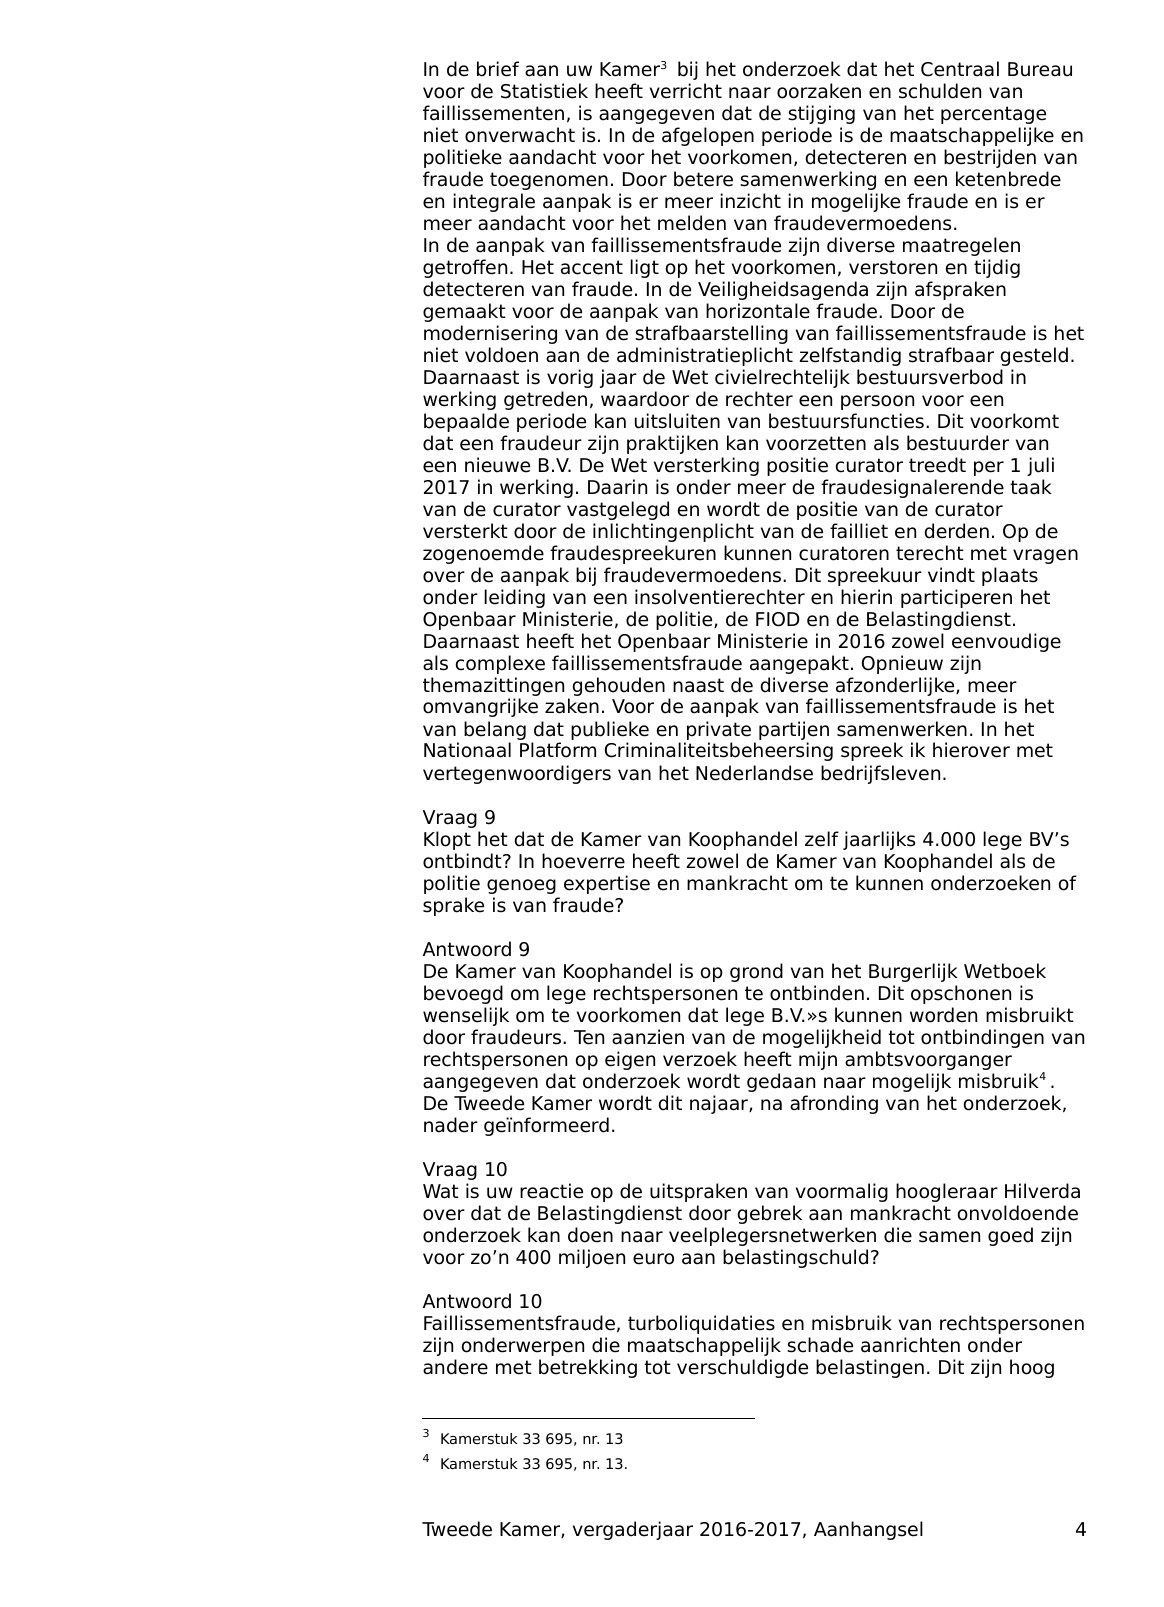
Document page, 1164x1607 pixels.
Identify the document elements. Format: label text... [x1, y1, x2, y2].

text De Kamer van Koophandel is op grond van het Burgerlijk Wetboek bevoegd om lege rechtspersonen te ontbinden. Dit opschonen is wenselijk om te voorkomen dat lege B.V.»s kunnen worden misbruikt door fraudeurs. Ten aanzien van de mogelijkheid tot ontbindingen van rechtspersonen op eigen verzoek heeft mijn ambtsvoorganger aangegeven dat onderzoek wordt gedaan naar mogelijk misbruik. De Tweede Kamer wordt dit najaar, na afronding van het onderzoek, nader geïnformeerd. [422, 961, 1087, 1136]
text Vraag 10 [422, 1159, 1087, 1181]
text In de brief aan uw Kamer bij het onderzoek dat het Centraal Bureau voor de Statistiek heeft verricht naar oorzaken en schulden van faillissementen, is aangegeven dat de stijging van het percentage niet onverwacht is. In de afgelopen periode is de maatschappelijke en politieke aandacht voor het voorkomen, detecteren en bestrijden van fraude toegenomen. Door betere samenwerking en een ketenbrede en integrale aanpak is er meer inzicht in mogelijke fraude en is er meer aandacht voor het melden van fraudevermoedens. [422, 59, 1087, 235]
text Antwoord 10 [422, 1291, 1087, 1313]
text Faillissementsfraude, turboliquidaties en misbruik van rechtspersonen zijn onderwerpen die maatschappelijk schade aanrichten onder andere met betrekking tot verschuldigde belastingen. Dit zijn hoog [422, 1313, 1087, 1379]
text Kamerstuk 33 695, nr. 13 [422, 1427, 1087, 1449]
text Vraag 9 [422, 807, 1087, 828]
text Kamerstuk 33 695, nr. 13. [422, 1452, 1087, 1474]
text Wat is uw reactie op de uitspraken van voormalig hoogleraar Hilverda over dat de Belastingdienst door gebrek aan mankracht onvoldoende onderzoek kan doen naar veelplegersnetwerken die samen goed zijn voor zo’n 400 miljoen euro aan belastingschuld? [422, 1181, 1087, 1268]
text Antwoord 9 [422, 939, 1087, 961]
text In de aanpak van faillissementsfraude zijn diverse maatregelen getroffen. Het accent ligt op het voorkomen, verstoren en tijdig detecteren van fraude. In de Veiligheidsagenda zijn afspraken gemaakt voor de aanpak van horizontale fraude. Door de modernisering van de strafbaarstelling van faillissementsfraude is het niet voldoen aan de administratieplicht zelfstandig strafbaar gesteld. Daarnaast is vorig jaar de Wet civielrechtelijk bestuursverbod in werking getreden, waardoor de rechter een persoon voor een bepaalde periode kan uitsluiten van bestuursfuncties. Dit voorkomt dat een fraudeur zijn praktijken kan voorzetten als bestuurder van een nieuwe B.V. De Wet versterking positie curator treedt per 1 juli 2017 in werking. Daarin is onder meer de fraudesignalerende taak van de curator vastgelegd en wordt de positie van de curator versterkt door de inlichtingenplicht van de failliet en derden. Op de zogenoemde fraudespreekuren kunnen curatoren terecht met vragen over de aanpak bij fraudevermoedens. Dit spreekuur vindt plaats onder leiding van een insolventierechter en hierin participeren het Openbaar Ministerie, de politie, de FIOD en de Belastingdienst. Daarnaast heeft het Openbaar Ministerie in 2016 zowel eenvoudige als complexe faillissementsfraude aangepakt. Opnieuw zijn themazittingen gehouden naast de diverse afzonderlijke, meer omvangrijke zaken. Voor de aanpak van faillissementsfraude is het van belang dat publieke en private partijen samenwerken. In het Nationaal Platform Criminaliteitsbeheersing spreek ik hierover met vertegenwoordigers van het Nederlandse bedrijfsleven. [422, 235, 1087, 784]
text Klopt het dat de Kamer van Koophandel zelf jaarlijks 4.000 lege BV’s ontbindt? In hoeverre heeft zowel de Kamer van Koophandel als de politie genoeg expertise en mankracht om te kunnen onderzoeken of sprake is van fraude? [422, 828, 1087, 916]
